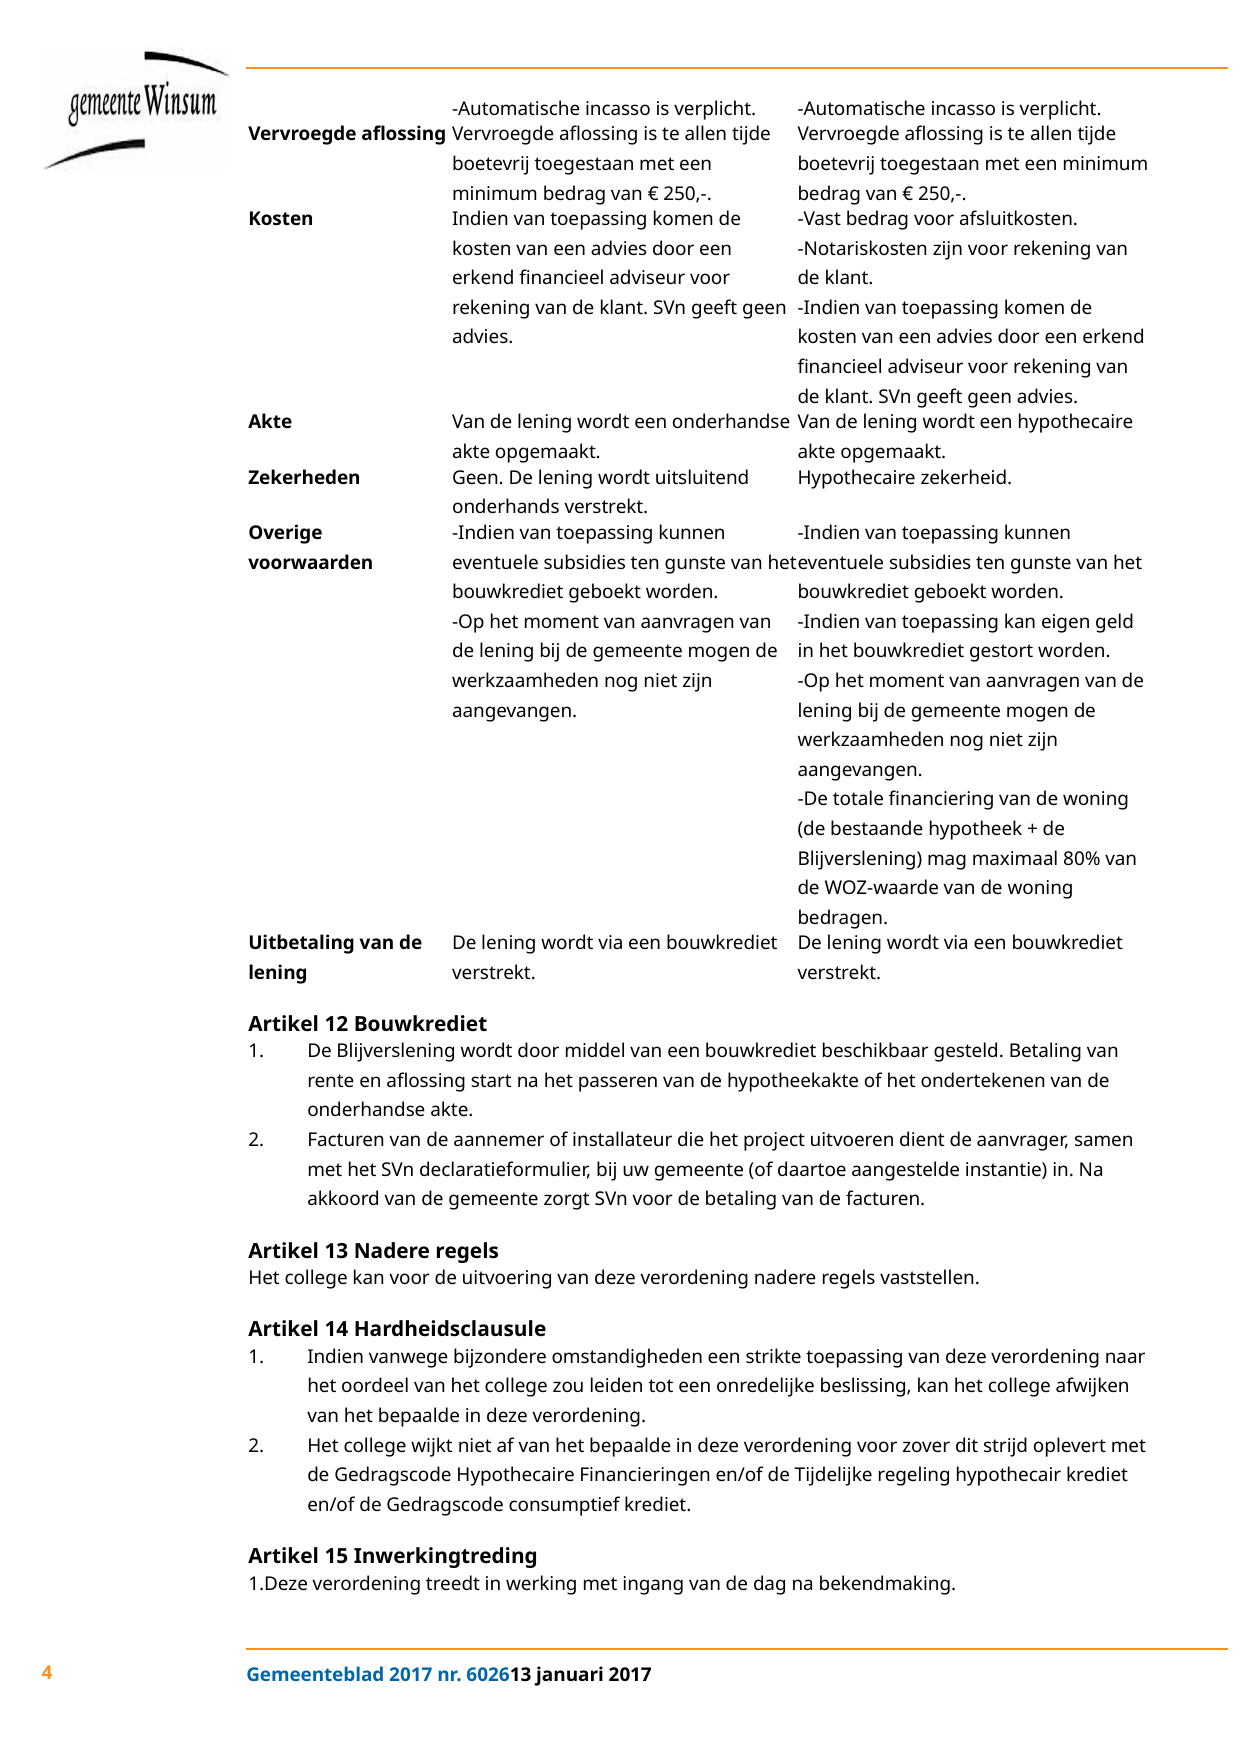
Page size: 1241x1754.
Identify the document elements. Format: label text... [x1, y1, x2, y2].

table_cell Vervroegde aflossing [248, 121, 452, 205]
text Artikel 13 Nadere regels [248, 1236, 1152, 1264]
text Artikel 15 Inwerkingtreding [248, 1541, 1152, 1570]
list De Blijverslening wordt door middel van een bouwkrediet beschikbaar gesteld. Betaling van rente en aflossing start na het passeren van de hypotheekakte of het ondertekenen van de onderhandse akte. [248, 1037, 1152, 1122]
list Facturen van de aannemer of installateur die het project uitvoeren dient de aanvrager, samen met het SVn declaratieformulier, bij uw gemeente (of daartoe aangestelde instantie) in. Na akkoord van de gemeente zorgt SVn voor de betaling van de facturen. [248, 1126, 1152, 1211]
table_cell -Indien van toepassing kunnen eventuele subsidies ten gunste van het bouwkrediet geboekt worden. -Indien van toepassing kan eigen geld in het bouwkrediet gestort worden. -Op het moment van aanvragen van de lening bij de gemeente mogen de werkzaamheden nog niet zijn aangevangen. -De totale financiering van de woning (de bestaande hypotheek + de Blijverslening) mag maximaal 80% van de WOZ-waarde van de woning bedragen. [797, 519, 1152, 929]
table_cell -Automatische incasso is verplicht. [452, 95, 797, 121]
table_cell De lening wordt via een bouwkrediet verstrekt. [797, 930, 1152, 985]
table_cell Vervroegde aflossing is te allen tijde boetevrij toegestaan met een minimum bedrag van € 250,-. [797, 121, 1152, 205]
table_cell Uitbetaling van de lening [248, 930, 452, 985]
table_cell Vervroegde aflossing is te allen tijde boetevrij toegestaan met een minimum bedrag van € 250,-. [452, 121, 797, 205]
table_cell Van de lening wordt een hypothecaire akte opgemaakt. [797, 409, 1152, 464]
table_cell De lening wordt via een bouwkrediet verstrekt. [452, 930, 797, 985]
table_cell Geen. De lening wordt uitsluitend onderhands verstrekt. [452, 464, 797, 519]
table_cell -Indien van toepassing kunnen eventuele subsidies ten gunste van het bouwkrediet geboekt worden. -Op het moment van aanvragen van de lening bij de gemeente mogen de werkzaamheden nog niet zijn aangevangen. [452, 519, 797, 929]
table_cell Indien van toepassing komen de kosten van een advies door een erkend financieel adviseur voor rekening van de klant. SVn geeft geen advies. [452, 205, 797, 409]
table_cell Van de lening wordt een onderhandse akte opgemaakt. [452, 409, 797, 464]
text Artikel 12 Bouwkrediet [248, 1009, 1152, 1037]
table_cell Overige voorwaarden [248, 519, 452, 929]
table_cell Hypothecaire zekerheid. [797, 464, 1152, 519]
list Het college wijkt niet af van het bepaalde in deze verordening voor zover dit strijd oplevert met de Gedragscode Hypothecaire Financieringen en/of de Tijdelijke regeling hypothecair krediet en/of de Gedragscode consumptief krediet. [248, 1432, 1152, 1517]
table_cell -Vast bedrag voor afsluitkosten. -Notariskosten zijn voor rekening van de klant. -Indien van toepassing komen de kosten van een advies door een erkend financieel adviseur voor rekening van de klant. SVn geeft geen advies. [797, 205, 1152, 409]
text Artikel 14 Hardheidsclausule [248, 1314, 1152, 1343]
picture [41, 47, 231, 172]
text Het college kan voor de uitvoering van deze verordening nadere regels vaststellen. [248, 1264, 1152, 1290]
table_cell Zekerheden [248, 464, 452, 519]
table_cell Akte [248, 409, 452, 464]
text 1.Deze verordening treedt in werking met ingang van de dag na bekendmaking. [248, 1570, 1152, 1596]
table_cell -Automatische incasso is verplicht. [797, 95, 1152, 121]
table_cell [248, 95, 452, 121]
list Indien vanwege bijzondere omstandigheden een strikte toepassing van deze verordening naar het oordeel van het college zou leiden tot een onredelijke beslissing, kan het college afwijken van het bepaalde in deze verordening. [248, 1343, 1152, 1428]
table_cell Kosten [248, 205, 452, 409]
